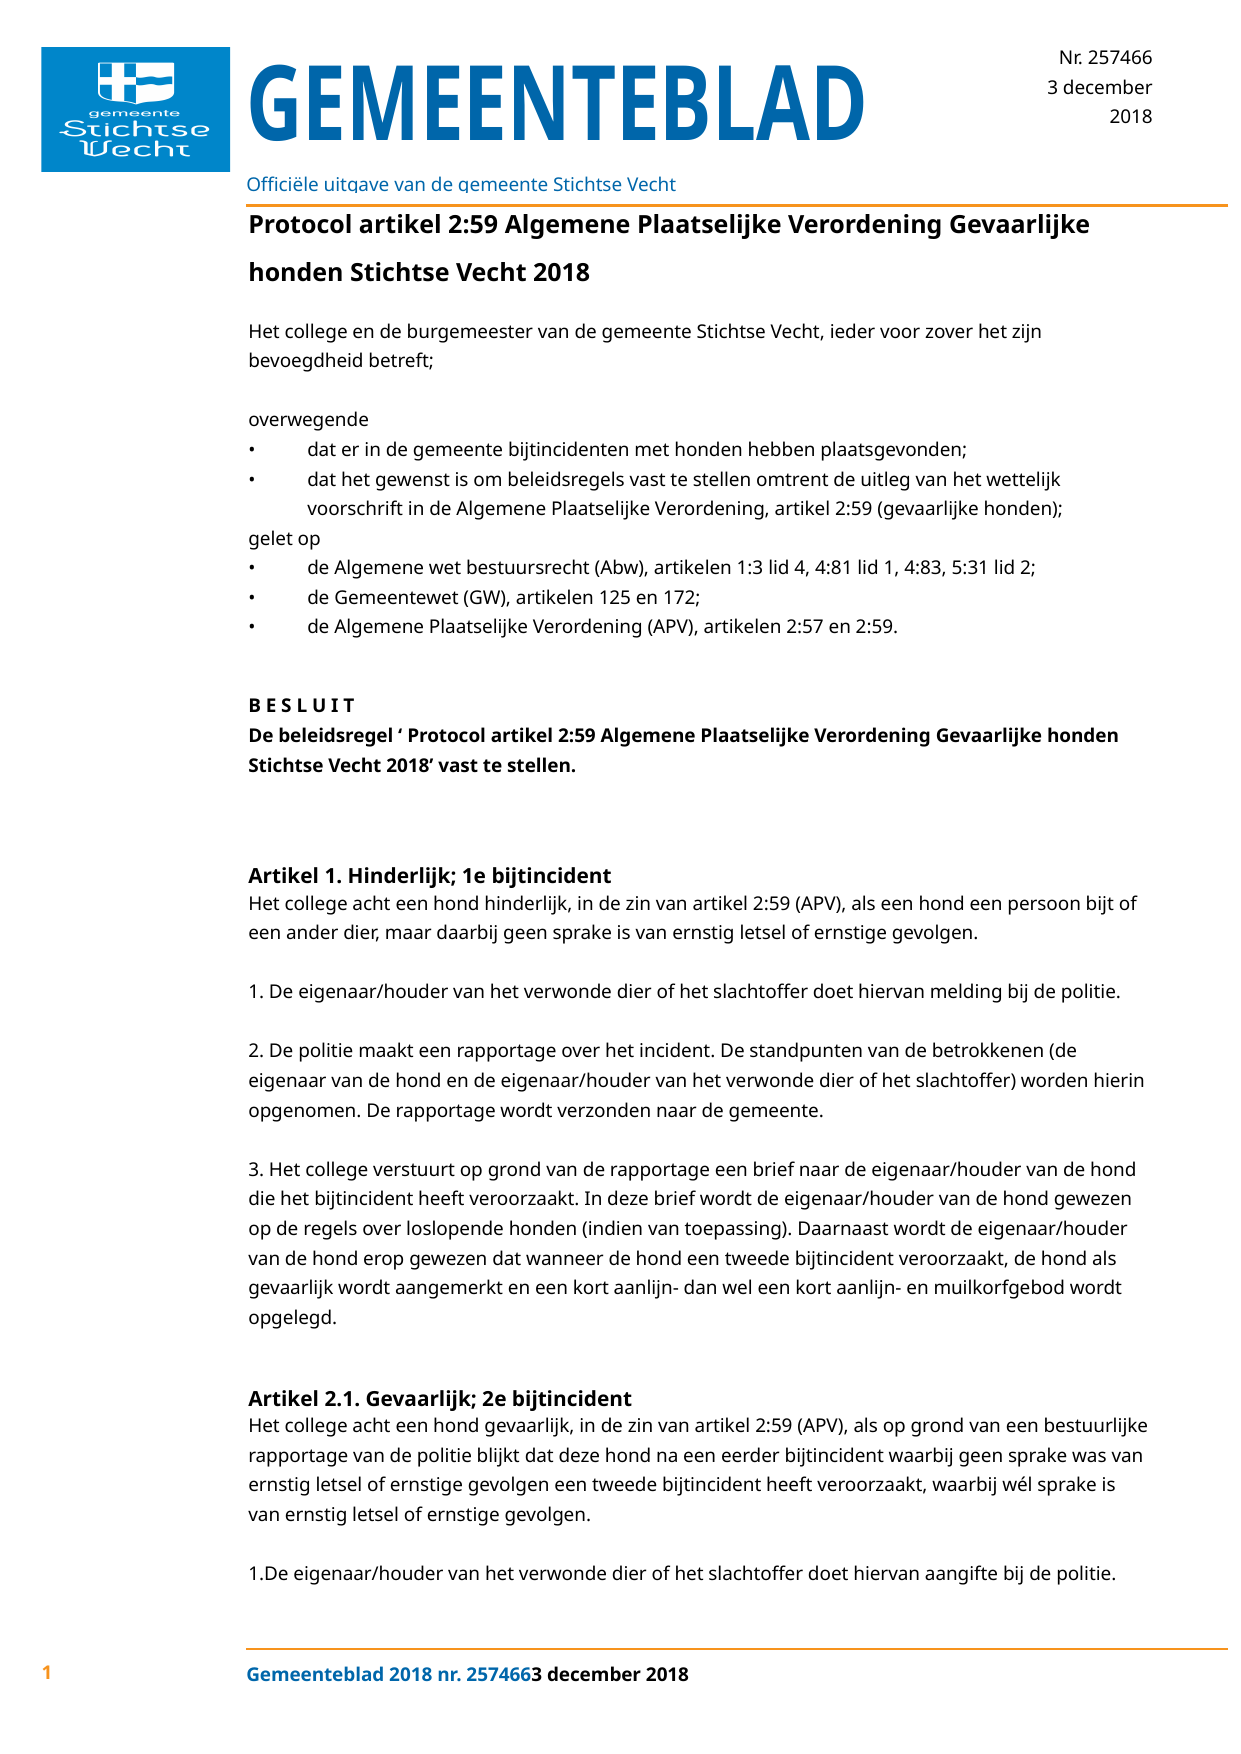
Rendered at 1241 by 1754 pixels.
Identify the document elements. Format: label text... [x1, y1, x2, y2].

text Protocol artikel 2:59 Algemene Plaatselijke Verordening Gevaarlijke honden Stichtse Vecht 2018 [248, 207, 1152, 288]
text Het college acht een hond gevaarlijk, in de zin van artikel 2:59 (APV), als op grond van een bestuurlijke rapportage van de politie blijkt dat deze hond na een eerder bijtincident waarbij geen sprake was van ernstig letsel of ernstige gevolgen een tweede bijtincident heeft veroorzaakt, waarbij wél sprake is van ernstig letsel of ernstige gevolgen. [248, 1412, 1152, 1527]
text 3. Het college verstuurt op grond van de rapportage een brief naar de eigenaar/houder van de hond die het bijtincident heeft veroorzaakt. In deze brief wordt de eigenaar/houder van de hond gewezen op de regels over loslopende honden (indien van toepassing). Daarnaast wordt de eigenaar/houder van de hond erop gewezen dat wanneer de hond een tweede bijtincident veroorzaakt, de hond als gevaarlijk wordt aangemerkt en een kort aanlijn- dan wel een kort aanlijn- en muilkorfgebod wordt opgelegd. [248, 1156, 1152, 1330]
picture [99, 63, 135, 101]
text Artikel 2.1. Gevaarlijk; 2e bijtincident [248, 1384, 1152, 1412]
list de Algemene wet bestuursrecht (Abw), artikelen 1:3 lid 4, 4:81 lid 1, 4:83, 5:31 lid 2; [248, 554, 1152, 580]
list dat het gewenst is om beleidsregels vast te stellen omtrent de uitleg van het wettelijk voorschrift in de Algemene Plaatselijke Verordening, artikel 2:59 (gevaarlijke honden); [248, 466, 1152, 521]
list dat er in de gemeente bijtincidenten met honden hebben plaatsgevonden; [248, 436, 1152, 462]
text Het college acht een hond hinderlijk, in de zin van artikel 2:59 (APV), als een hond een persoon bijt of een ander dier, maar daarbij geen sprake is van ernstig letsel of ernstige gevolgen. [248, 890, 1152, 945]
list de Gemeentewet (GW), artikelen 125 en 172; [248, 584, 1152, 610]
text B E S L U I T [248, 693, 1152, 718]
text De beleidsregel ‘ Protocol artikel 2:59 Algemene Plaatselijke Verordening Gevaarlijke honden Stichtse Vecht 2018’ vast te stellen. [248, 722, 1152, 777]
text 2. De politie maakt een rapportage over het incident. De standpunten van de betrokkenen (de eigenaar van de hond en de eigenaar/houder van het verwonde dier of het slachtoffer) worden hierin opgenomen. De rapportage wordt verzonden naar de gemeente. [248, 1038, 1152, 1123]
text 1.De eigenaar/houder van het verwonde dier of het slachtoffer doet hiervan aangifte bij de politie. [248, 1560, 1152, 1586]
picture [137, 63, 174, 103]
text 1. De eigenaar/houder van het verwonde dier of het slachtoffer doet hiervan melding bij de politie. [248, 978, 1152, 1004]
text Het college en de burgemeester van de gemeente Stichtse Vecht, ieder voor zover het zijn bevoegdheid betreft; [248, 318, 1152, 373]
text gelet op [248, 525, 1152, 551]
list de Algemene Plaatselijke Verordening (APV), artikelen 2:57 en 2:59. [248, 614, 1152, 639]
text Artikel 1. Hinderlijk; 1e bijtincident [248, 861, 1152, 890]
text overwegende [248, 407, 1152, 432]
